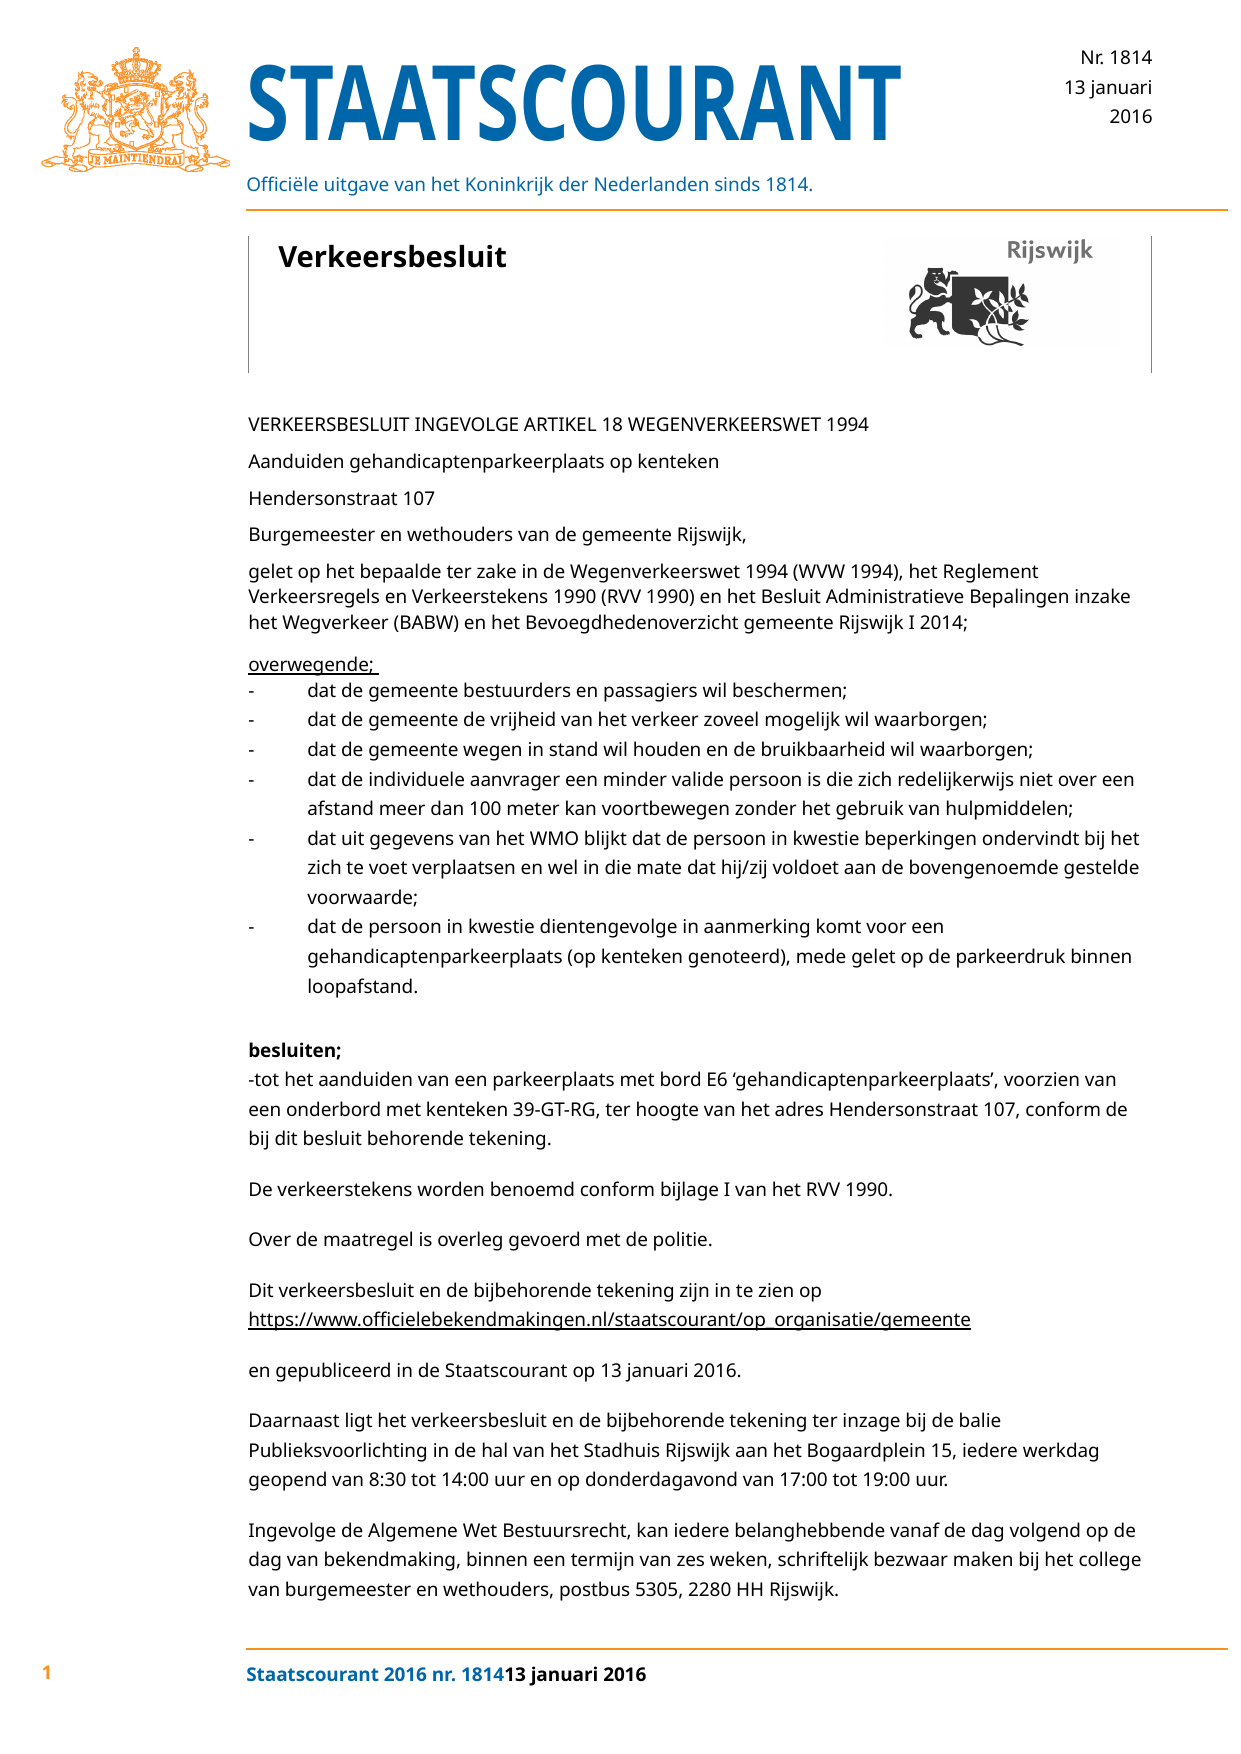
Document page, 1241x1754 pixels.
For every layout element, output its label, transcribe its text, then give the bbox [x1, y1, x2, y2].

text Over de maatregel is overleg gevoerd met de politie. [248, 1226, 1152, 1252]
picture [41, 47, 231, 172]
text Dit verkeersbesluit en de bijbehorende tekening zijn in te zien op https://www.officielebekendmakingen.nl/staatscourant/op_organisatie/gemeente [248, 1277, 1152, 1332]
picture [882, 236, 1119, 348]
text De verkeerstekens worden benoemd conform bijlage I van het RVV 1990. [248, 1176, 1152, 1202]
text Hendersonstraat 107 [248, 485, 1152, 510]
text -tot het aanduiden van een parkeerplaats met bord E6 ‘gehandicaptenparkeerplaats’, voorzien van een onderbord met kenteken 39-GT-RG, ter hoogte van het adres Hendersonstraat 107, conform de bij dit besluit behorende tekening. [248, 1066, 1152, 1151]
text gelet op het bepaalde ter zake in de Wegenverkeerswet 1994 (WVW 1994), het Reglement Verkeersregels en Verkeerstekens 1990 (RVV 1990) en het Besluit Administratieve Bepalingen inzake het Wegverkeer (BABW) en het Bevoegdhedenoverzicht gemeente Rijswijk I 2014; [248, 558, 1152, 635]
list dat de persoon in kwestie dientengevolge in aanmerking komt voor een gehandicaptenparkeerplaats (op kenteken genoteerd), mede gelet op de parkeerdruk binnen loopafstand. [248, 914, 1152, 999]
text Aanduiden gehandicaptenparkeerplaats op kenteken [248, 448, 1152, 474]
text overwegende; [248, 651, 1152, 677]
list dat de gemeente bestuurders en passagiers wil beschermen; [248, 677, 1152, 703]
list dat uit gegevens van het WMO blijkt dat de persoon in kwestie beperkingen ondervindt bij het zich te voet verplaatsen en wel in die mate dat hij/zij voldoet aan de bovengenoemde gestelde voorwaarde; [248, 825, 1152, 910]
table_header Verkeersbesluit [249, 236, 850, 373]
text Burgemeester en wethouders van de gemeente Rijswijk, [248, 521, 1152, 547]
list dat de individuele aanvrager een minder valide persoon is die zich redelijkerwijs niet over een afstand meer dan 100 meter kan voortbewegen zonder het gebruik van hulpmiddelen; [248, 766, 1152, 821]
text VERKEERSBESLUIT INGEVOLGE ARTIKEL 18 WEGENVERKEERSWET 1994 [248, 411, 1152, 437]
text Ingevolge de Algemene Wet Bestuursrecht, kan iedere belanghebbende vanaf de dag volgend op de dag van bekendmaking, binnen een termijn van zes weken, schriftelijk bezwaar maken bij het college van burgemeester en wethouders, postbus 5305, 2280 HH Rijswijk. [248, 1517, 1152, 1602]
list dat de gemeente wegen in stand wil houden en de bruikbaarheid wil waarborgen; [248, 736, 1152, 762]
text Daarnaast ligt het verkeersbesluit en de bijbehorende tekening ter inzage bij de balie Publieksvoorlichting in de hal van het Stadhuis Rijswijk aan het Bogaardplein 15, iedere werkdag geopend van 8:30 tot 14:00 uur en op donderdagavond van 17:00 tot 19:00 uur. [248, 1407, 1152, 1492]
list dat de gemeente de vrijheid van het verkeer zoveel mogelijk wil waarborgen; [248, 707, 1152, 732]
table_header [850, 236, 1151, 373]
text en gepubliceerd in de Staatscourant op 13 januari 2016. [248, 1357, 1152, 1383]
text besluiten; [248, 1037, 1152, 1063]
